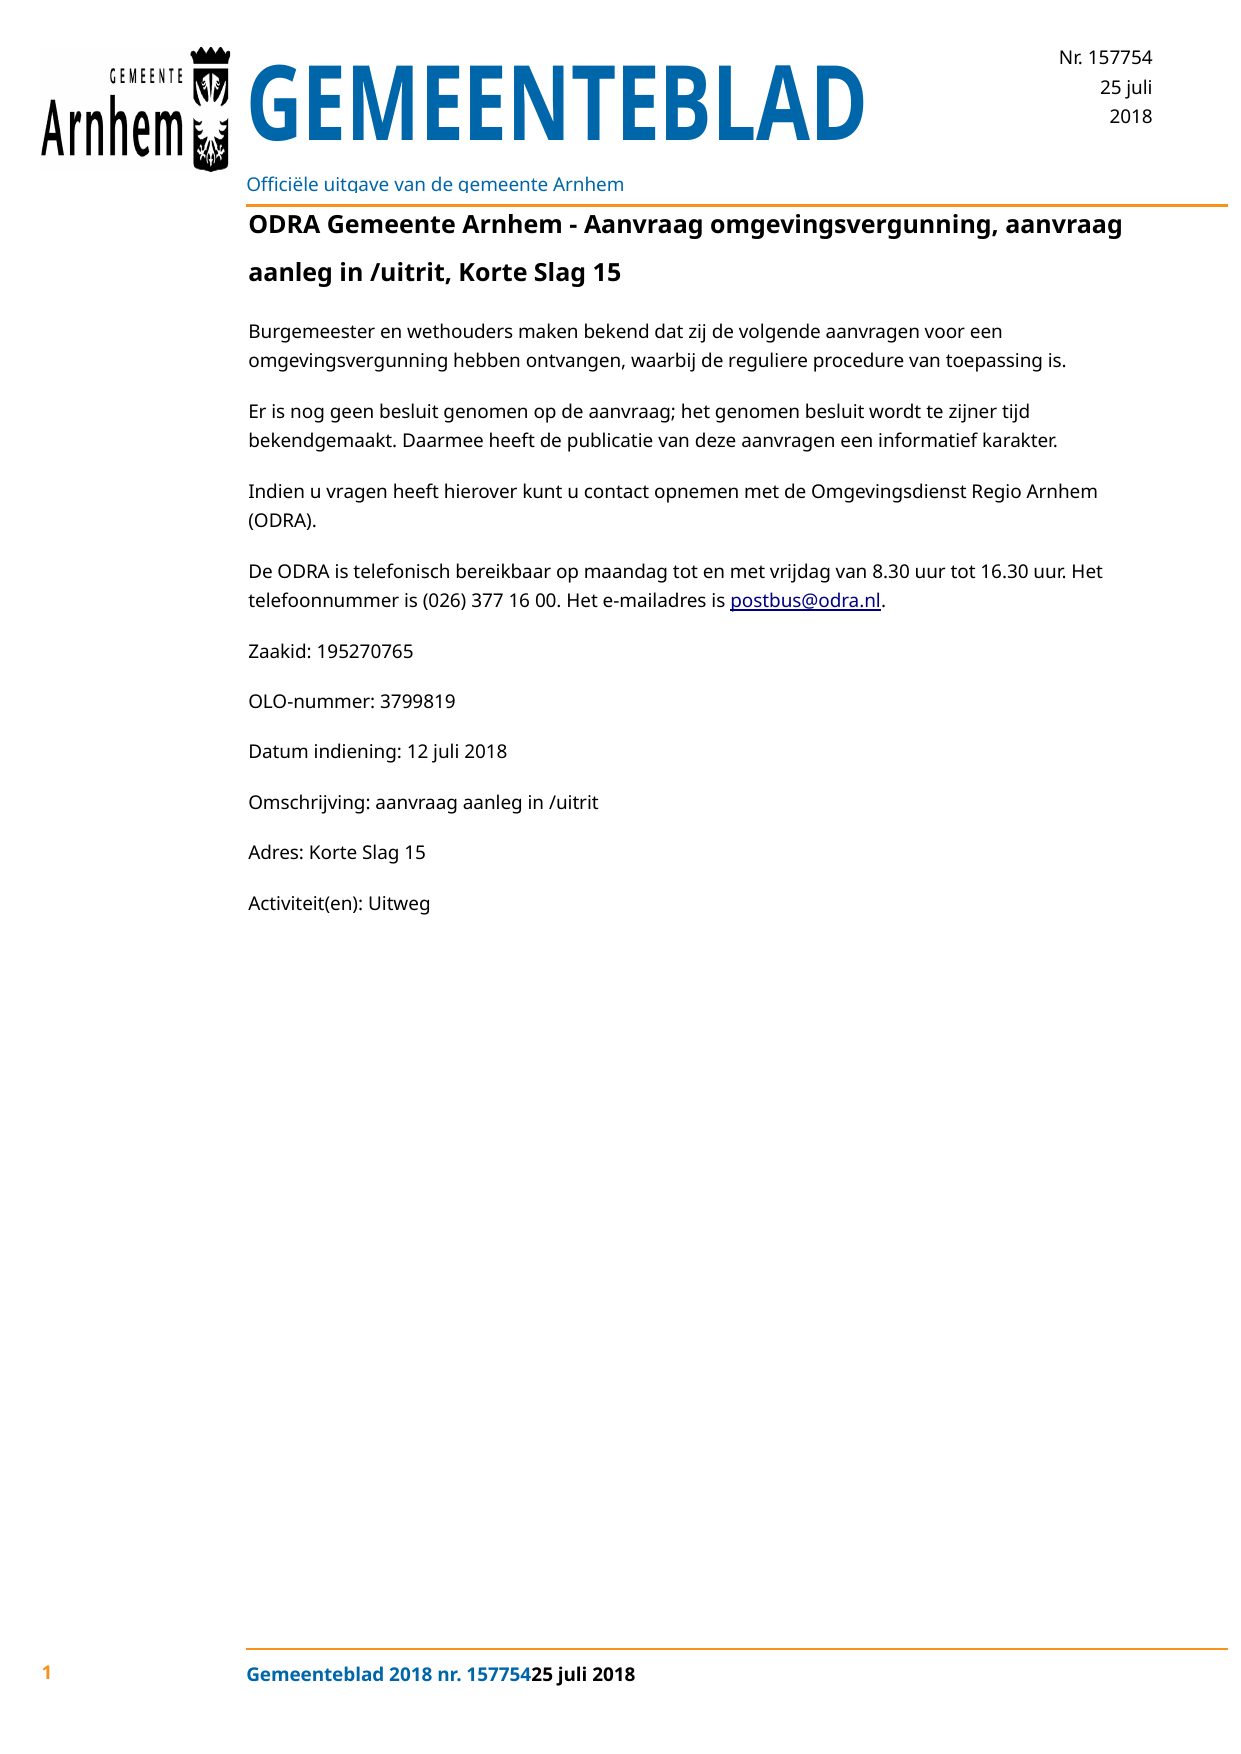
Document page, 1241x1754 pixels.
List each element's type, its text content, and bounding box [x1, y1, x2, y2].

text Burgemeester en wethouders maken bekend dat zij de volgende aanvragen voor een omgevingsvergunning hebben ontvangen, waarbij de reguliere procedure van toepassing is. [248, 318, 1152, 373]
picture [41, 47, 231, 172]
text De ODRA is telefonisch bereikbaar op maandag tot en met vrijdag van 8.30 uur tot 16.30 uur. Het telefoonnummer is (026) 377 16 00. Het e-mailadres is postbus@odra.nl. [248, 558, 1152, 613]
text Indien u vragen heeft hierover kunt u contact opnemen met de Omgevingsdienst Regio Arnhem (ODRA). [248, 478, 1152, 533]
text Adres: Korte Slag 15 [248, 839, 1152, 865]
text Omschrijving: aanvraag aanleg in /uitrit [248, 789, 1152, 815]
text Er is nog geen besluit genomen op de aanvraag; het genomen besluit wordt te zijner tijd bekendgemaakt. Daarmee heeft de publicatie van deze aanvragen een informatief karakter. [248, 398, 1152, 453]
text Zaakid: 195270765 [248, 638, 1152, 664]
text Activiteit(en): Uitweg [248, 890, 1152, 916]
text Datum indiening: 12 juli 2018 [248, 739, 1152, 764]
text ODRA Gemeente Arnhem - Aanvraag omgevingsvergunning, aanvraag aanleg in /uitrit, Korte Slag 15 [248, 207, 1152, 288]
text OLO-nummer: 3799819 [248, 688, 1152, 714]
